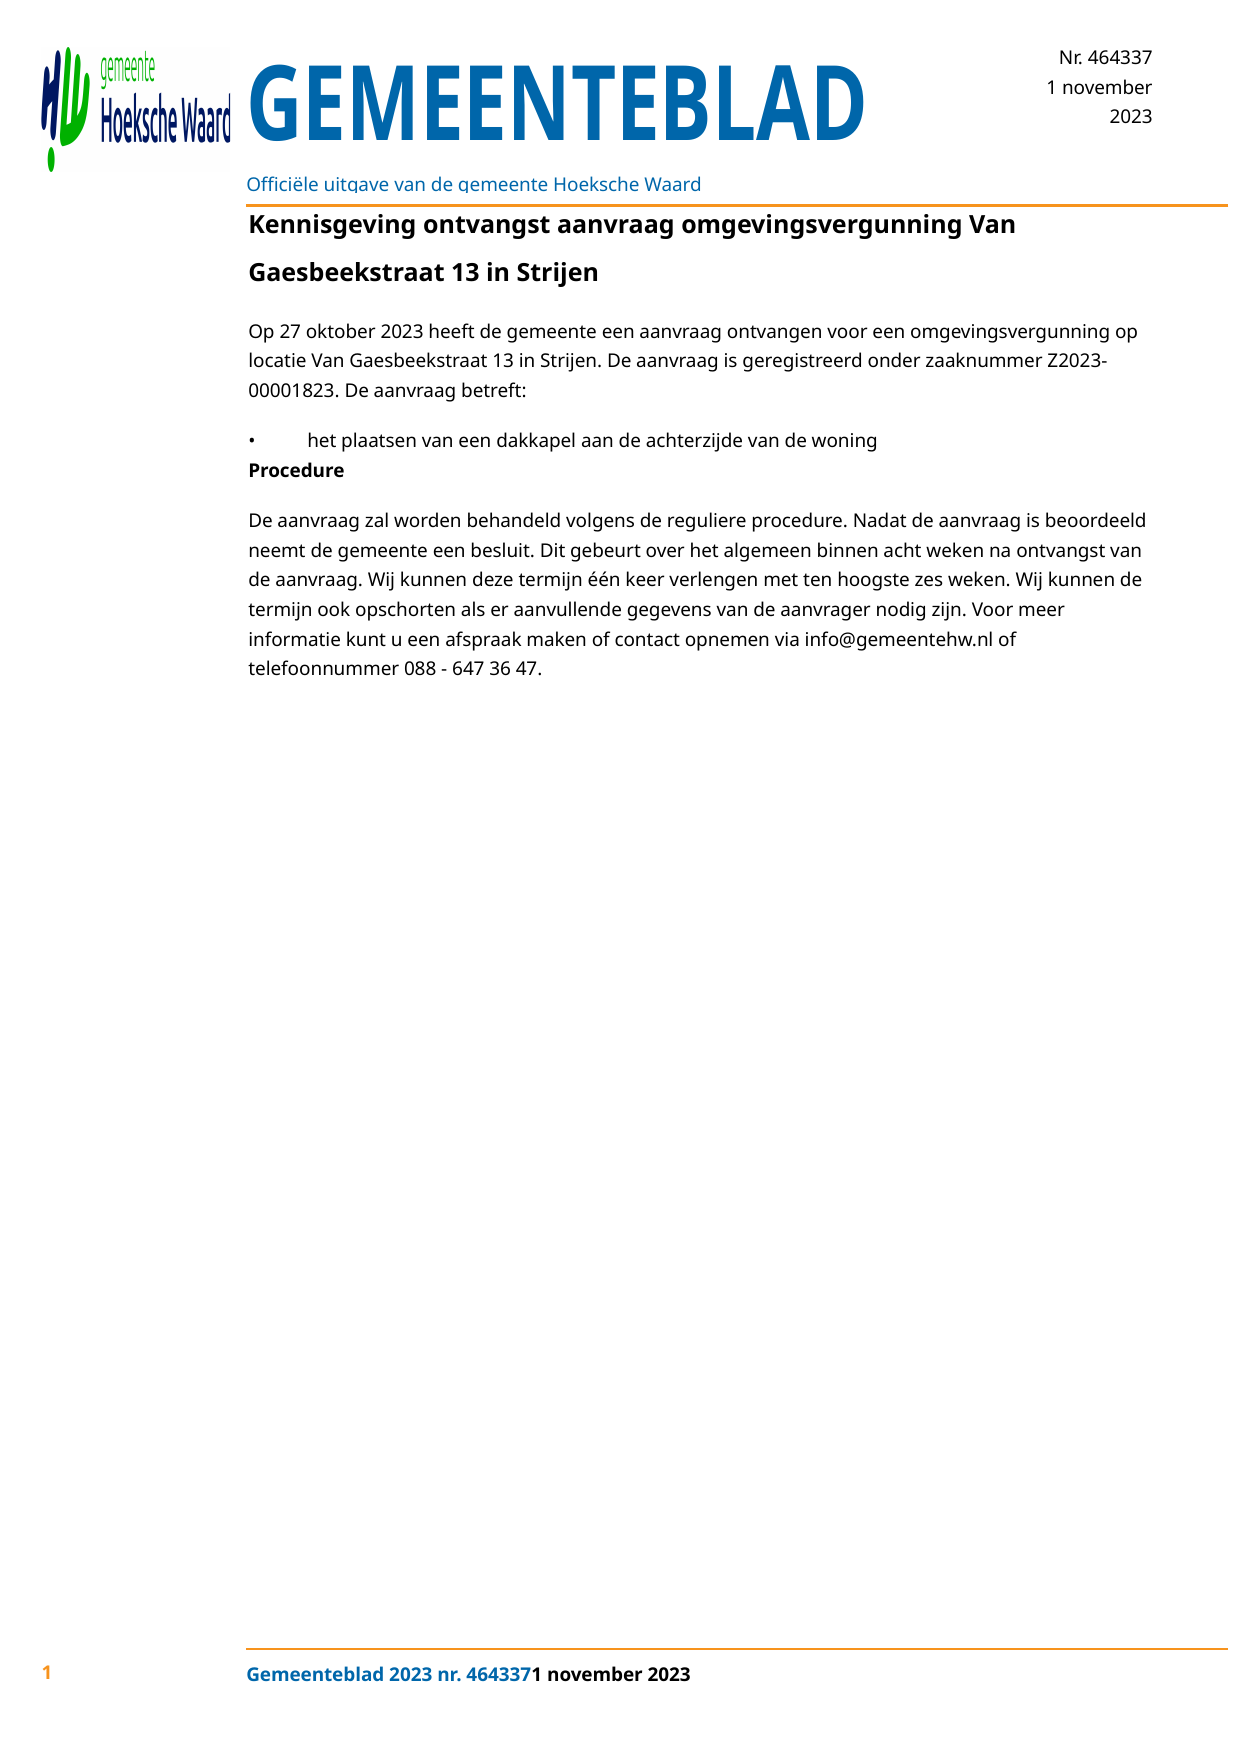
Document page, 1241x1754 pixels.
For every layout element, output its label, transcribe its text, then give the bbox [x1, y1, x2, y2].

text Procedure [248, 457, 1152, 483]
text De aanvraag zal worden behandeld volgens de reguliere procedure. Nadat de aanvraag is beoordeeld neemt de gemeente een besluit. Dit gebeurt over het algemeen binnen acht weken na ontvangst van de aanvraag. Wij kunnen deze termijn één keer verlengen met ten hoogste zes weken. Wij kunnen de termijn ook opschorten als er aanvullende gegevens van de aanvrager nodig zijn. Voor meer informatie kunt u een afspraak maken of contact opnemen via info@gemeentehw.nl of telefoonnummer 088 - 647 36 47. [248, 507, 1152, 681]
text Op 27 oktober 2023 heeft de gemeente een aanvraag ontvangen voor een omgevingsvergunning op locatie Van Gaesbeekstraat 13 in Strijen. De aanvraag is geregistreerd onder zaaknummer Z2023-00001823. De aanvraag betreft: [248, 318, 1152, 403]
picture [41, 47, 231, 172]
list het plaatsen van een dakkapel aan de achterzijde van de woning [248, 427, 1152, 453]
text Kennisgeving ontvangst aanvraag omgevingsvergunning Van Gaesbeekstraat 13 in Strijen [248, 207, 1152, 288]
